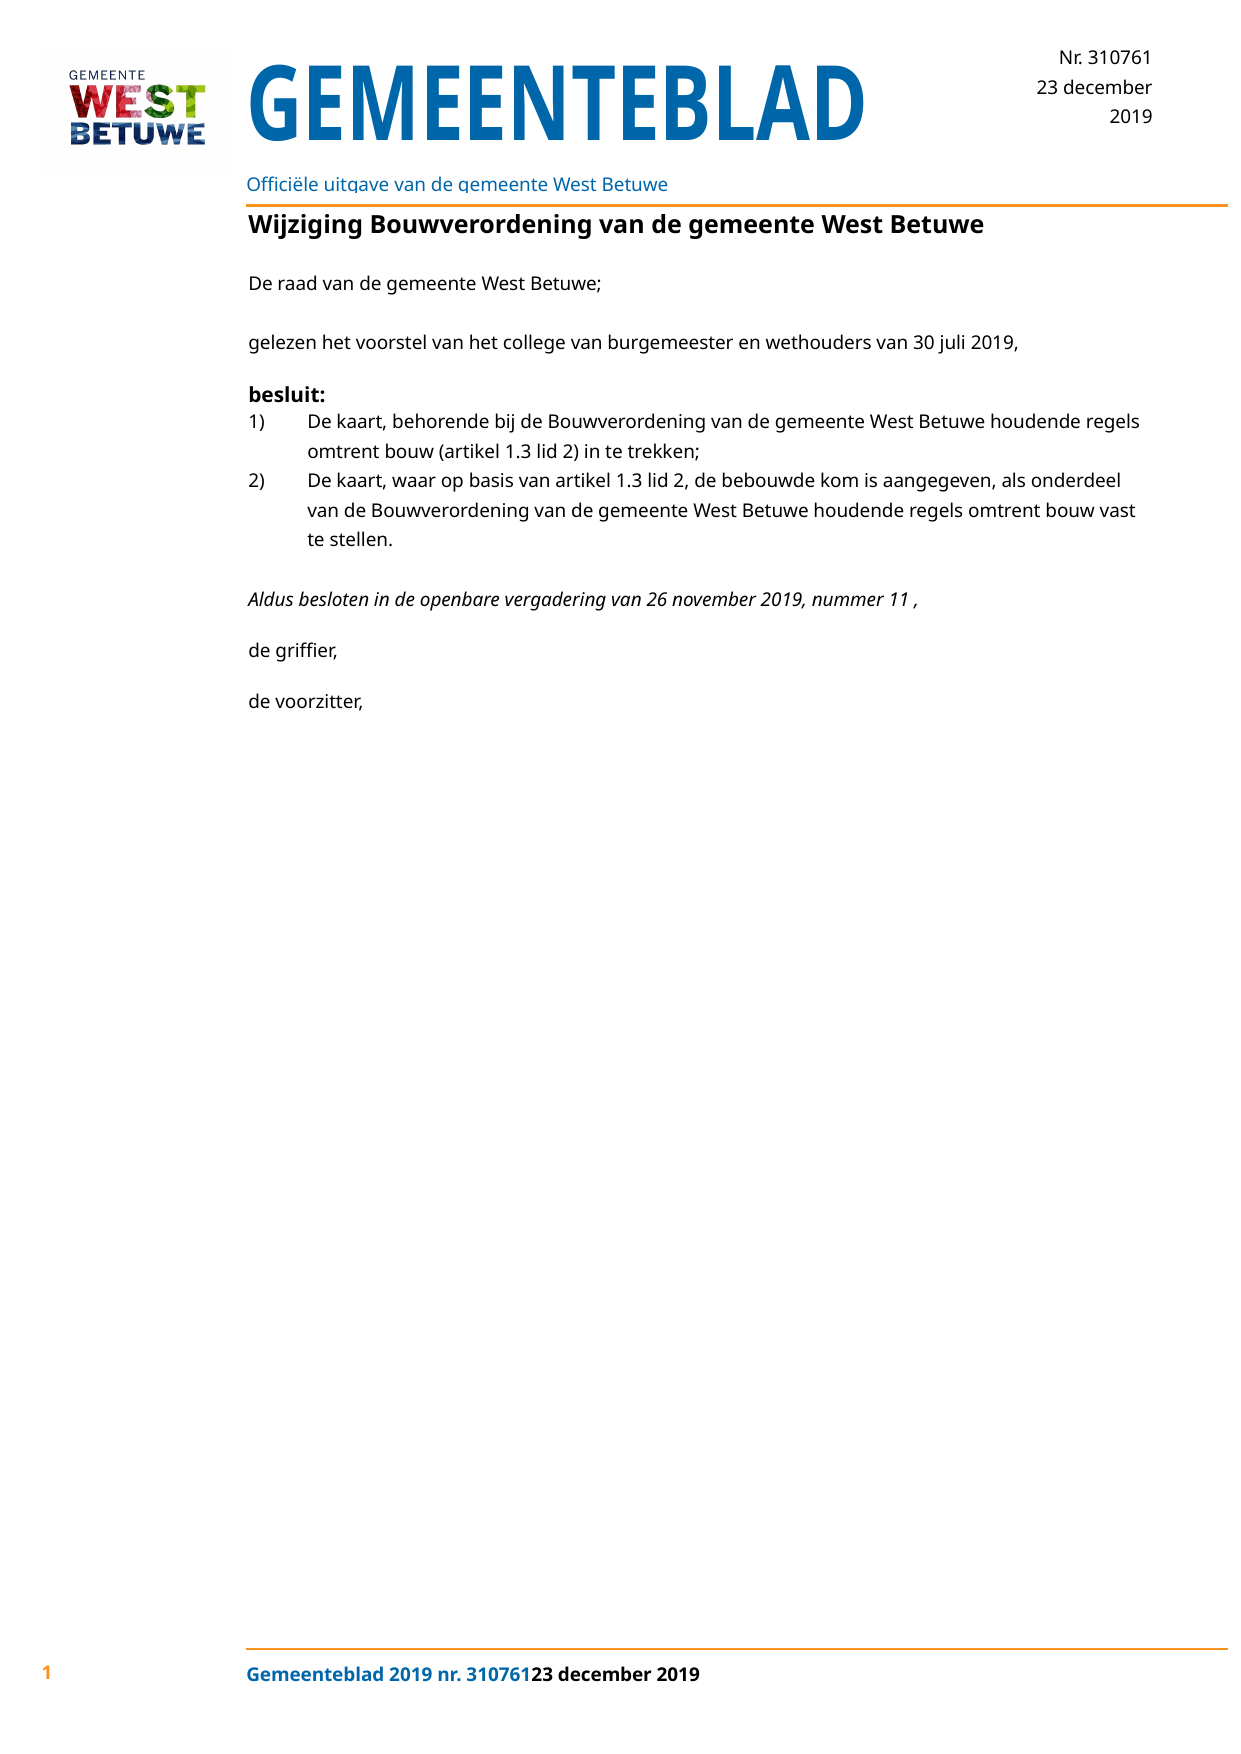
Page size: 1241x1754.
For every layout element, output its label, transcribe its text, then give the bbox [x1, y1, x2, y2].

text de voorzitter, [248, 689, 1152, 714]
picture [41, 47, 231, 172]
text besluit: [248, 380, 1152, 408]
text de griffier, [248, 637, 1152, 663]
text De raad van de gemeente West Betuwe; [248, 270, 1152, 296]
text Wijziging Bouwverordening van de gemeente West Betuwe [248, 207, 1152, 241]
list De kaart, waar op basis van artikel 1.3 lid 2, de bebouwde kom is aangegeven, als onderdeel van de Bouwverordening van de gemeente West Betuwe houdende regels omtrent bouw vast te stellen. [248, 467, 1152, 552]
list De kaart, behorende bij de Bouwverordening van de gemeente West Betuwe houdende regels omtrent bouw (artikel 1.3 lid 2) in te trekken; [248, 408, 1152, 464]
text Aldus besloten in de openbare vergadering van 26 november 2019, nummer 11 , [248, 586, 1152, 612]
text gelezen het voorstel van het college van burgemeester en wethouders van 30 juli 2019, [248, 329, 1152, 355]
